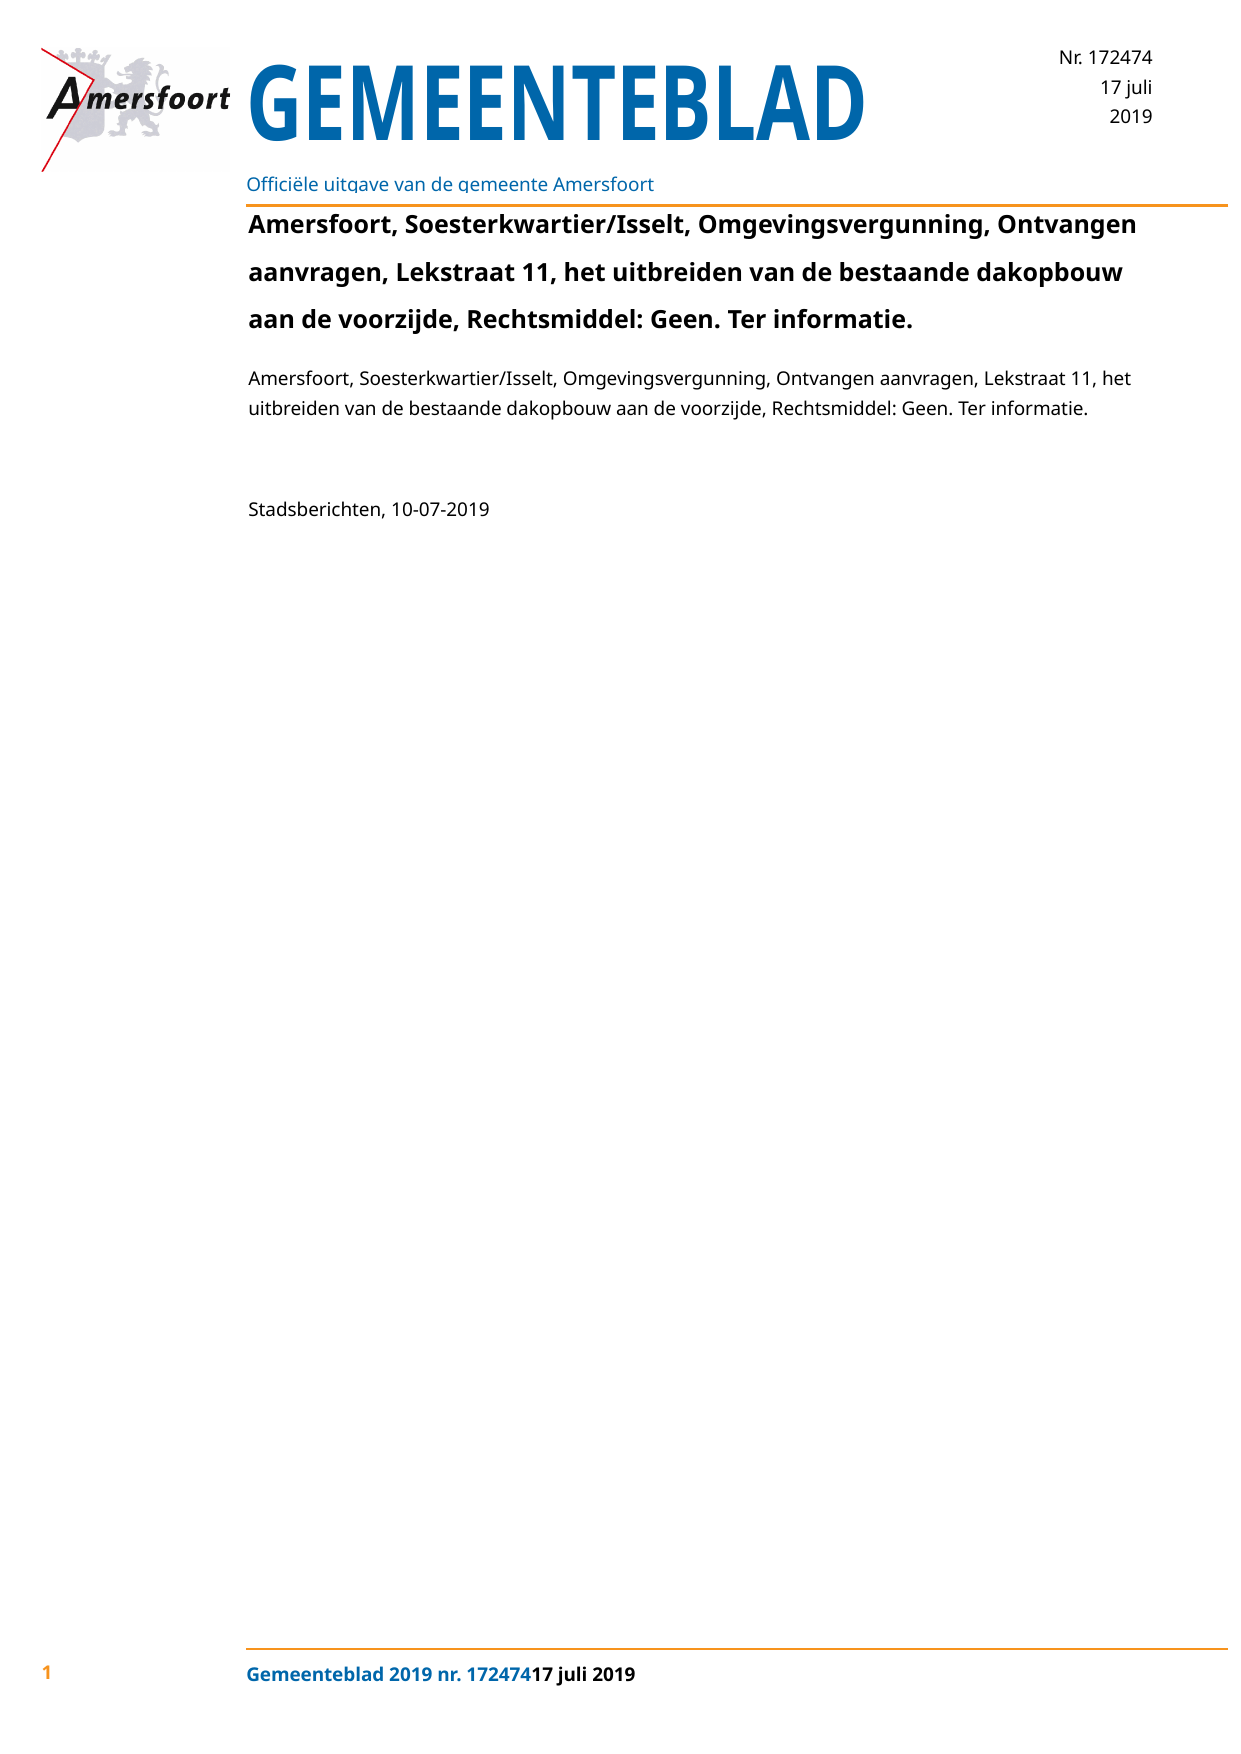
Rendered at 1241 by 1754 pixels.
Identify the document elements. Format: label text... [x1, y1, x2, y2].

text Amersfoort, Soesterkwartier/Isselt, Omgevingsvergunning, Ontvangen aanvragen, Lekstraat 11, het uitbreiden van de bestaande dakopbouw aan de voorzijde, Rechtsmiddel: Geen. Ter informatie. [248, 207, 1152, 336]
text Stadsberichten, 10-07-2019 [248, 496, 1152, 522]
picture [41, 47, 231, 172]
text Amersfoort, Soesterkwartier/Isselt, Omgevingsvergunning, Ontvangen aanvragen, Lekstraat 11, het uitbreiden van de bestaande dakopbouw aan de voorzijde, Rechtsmiddel: Geen. Ter informatie. [248, 366, 1152, 421]
